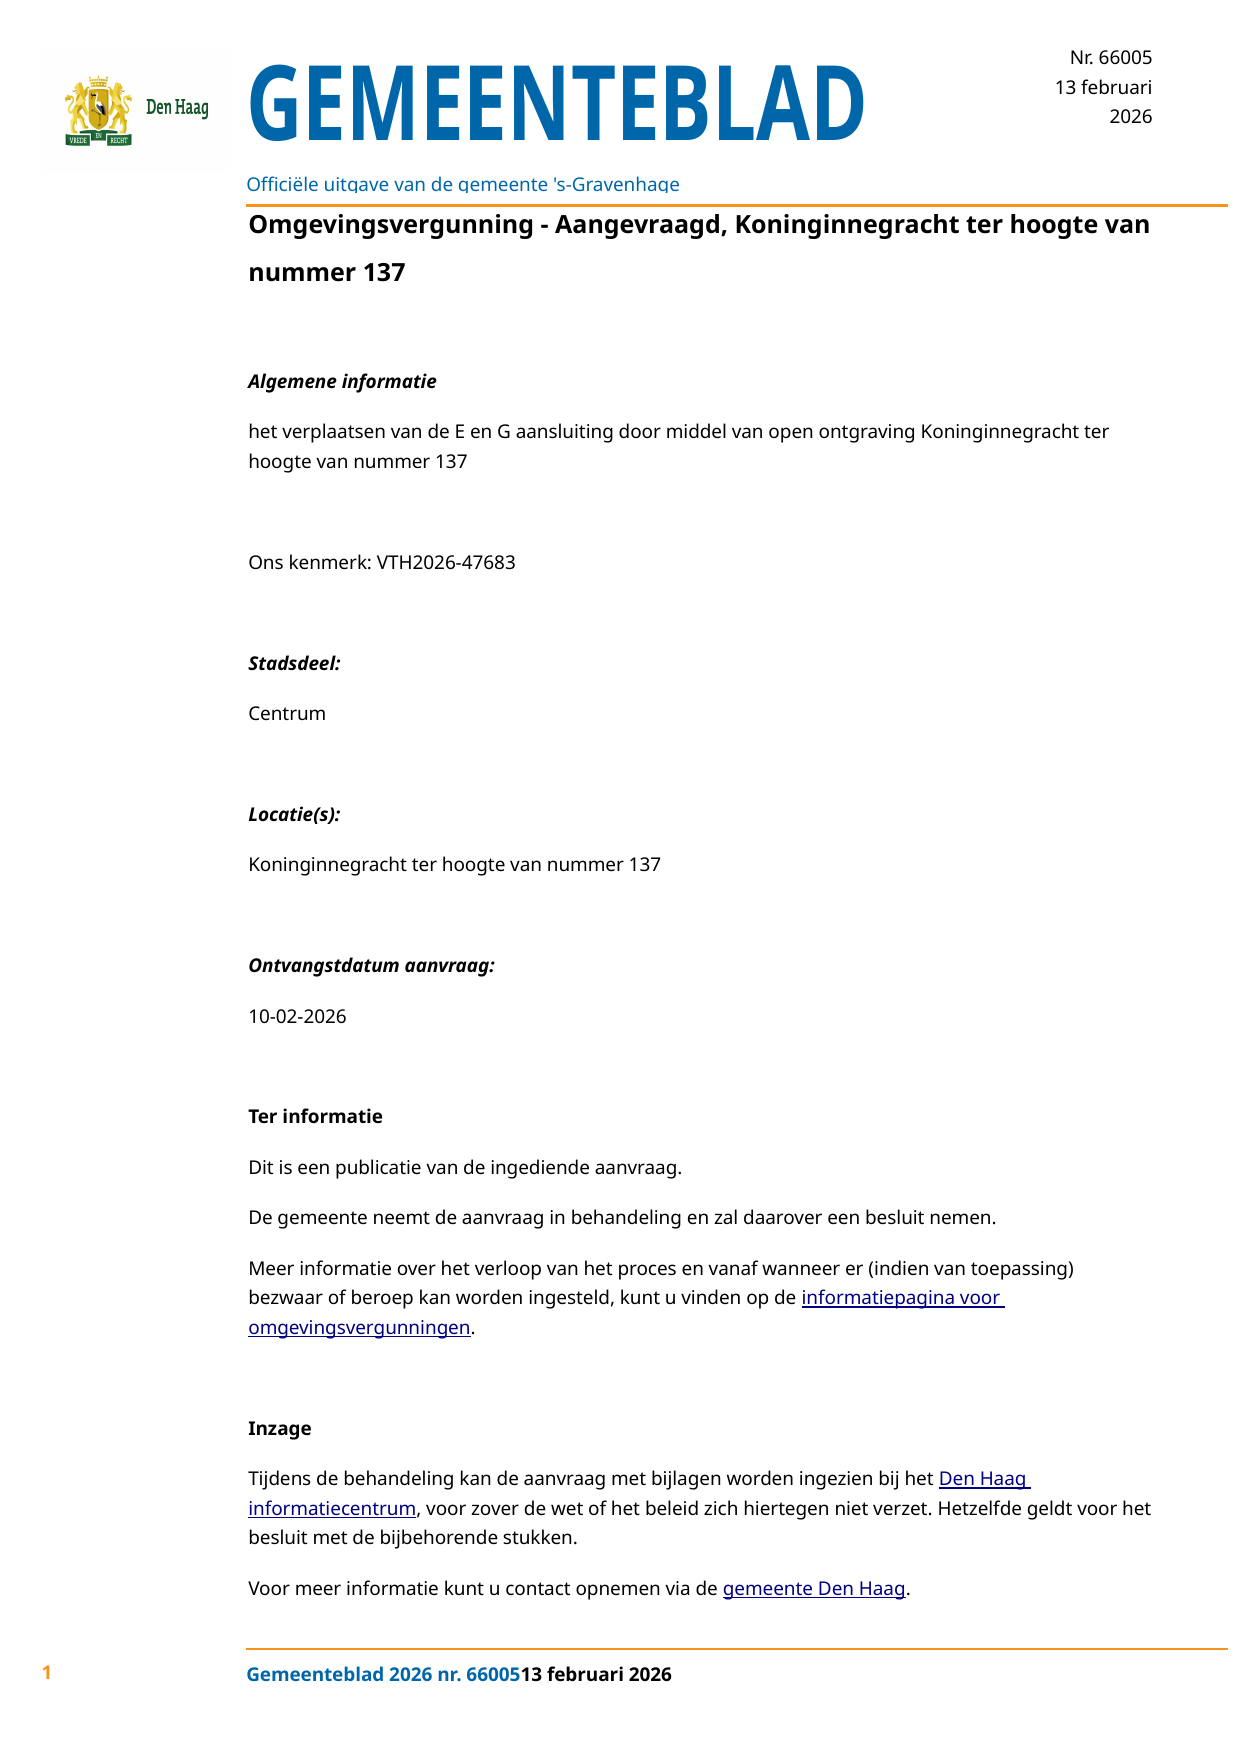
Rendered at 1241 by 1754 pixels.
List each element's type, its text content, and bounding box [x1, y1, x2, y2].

text Voor meer informatie kunt u contact opnemen via de gemeente Den Haag. [248, 1575, 1152, 1601]
text Locatie(s): [248, 801, 1152, 827]
text Centrum [248, 700, 1152, 726]
text Algemene informatie [248, 368, 1152, 394]
text Ter informatie [248, 1104, 1152, 1129]
text Koninginnegracht ter hoogte van nummer 137 [248, 852, 1152, 877]
text Dit is een publicatie van de ingediende aanvraag. [248, 1154, 1152, 1180]
text De gemeente neemt de aanvraag in behandeling en zal daarover een besluit nemen. [248, 1204, 1152, 1230]
text Inzage [248, 1415, 1152, 1441]
text Meer informatie over het verloop van het proces en vanaf wanneer er (indien van toepassing) bezwaar of beroep kan worden ingesteld, kunt u vinden op de informatiepagina voor omgevingsvergunningen. [248, 1255, 1152, 1340]
picture [41, 47, 231, 172]
text het verplaatsen van de E en G aansluiting door middel van open ontgraving Koninginnegracht ter hoogte van nummer 137 [248, 419, 1152, 474]
text 10-02-2026 [248, 1003, 1152, 1029]
text Tijdens de behandeling kan de aanvraag met bijlagen worden ingezien bij het Den Haag informatiecentrum, voor zover de wet of het beleid zich hiertegen niet verzet. Hetzelfde geldt voor het besluit met de bijbehorende stukken. [248, 1465, 1152, 1550]
text Omgevingsvergunning - Aangevraagd, Koninginnegracht ter hoogte van nummer 137 [248, 207, 1152, 288]
text Stadsdeel: [248, 650, 1152, 676]
text Ons kenmerk: VTH2026-47683 [248, 549, 1152, 575]
text Ontvangstdatum aanvraag: [248, 952, 1152, 978]
